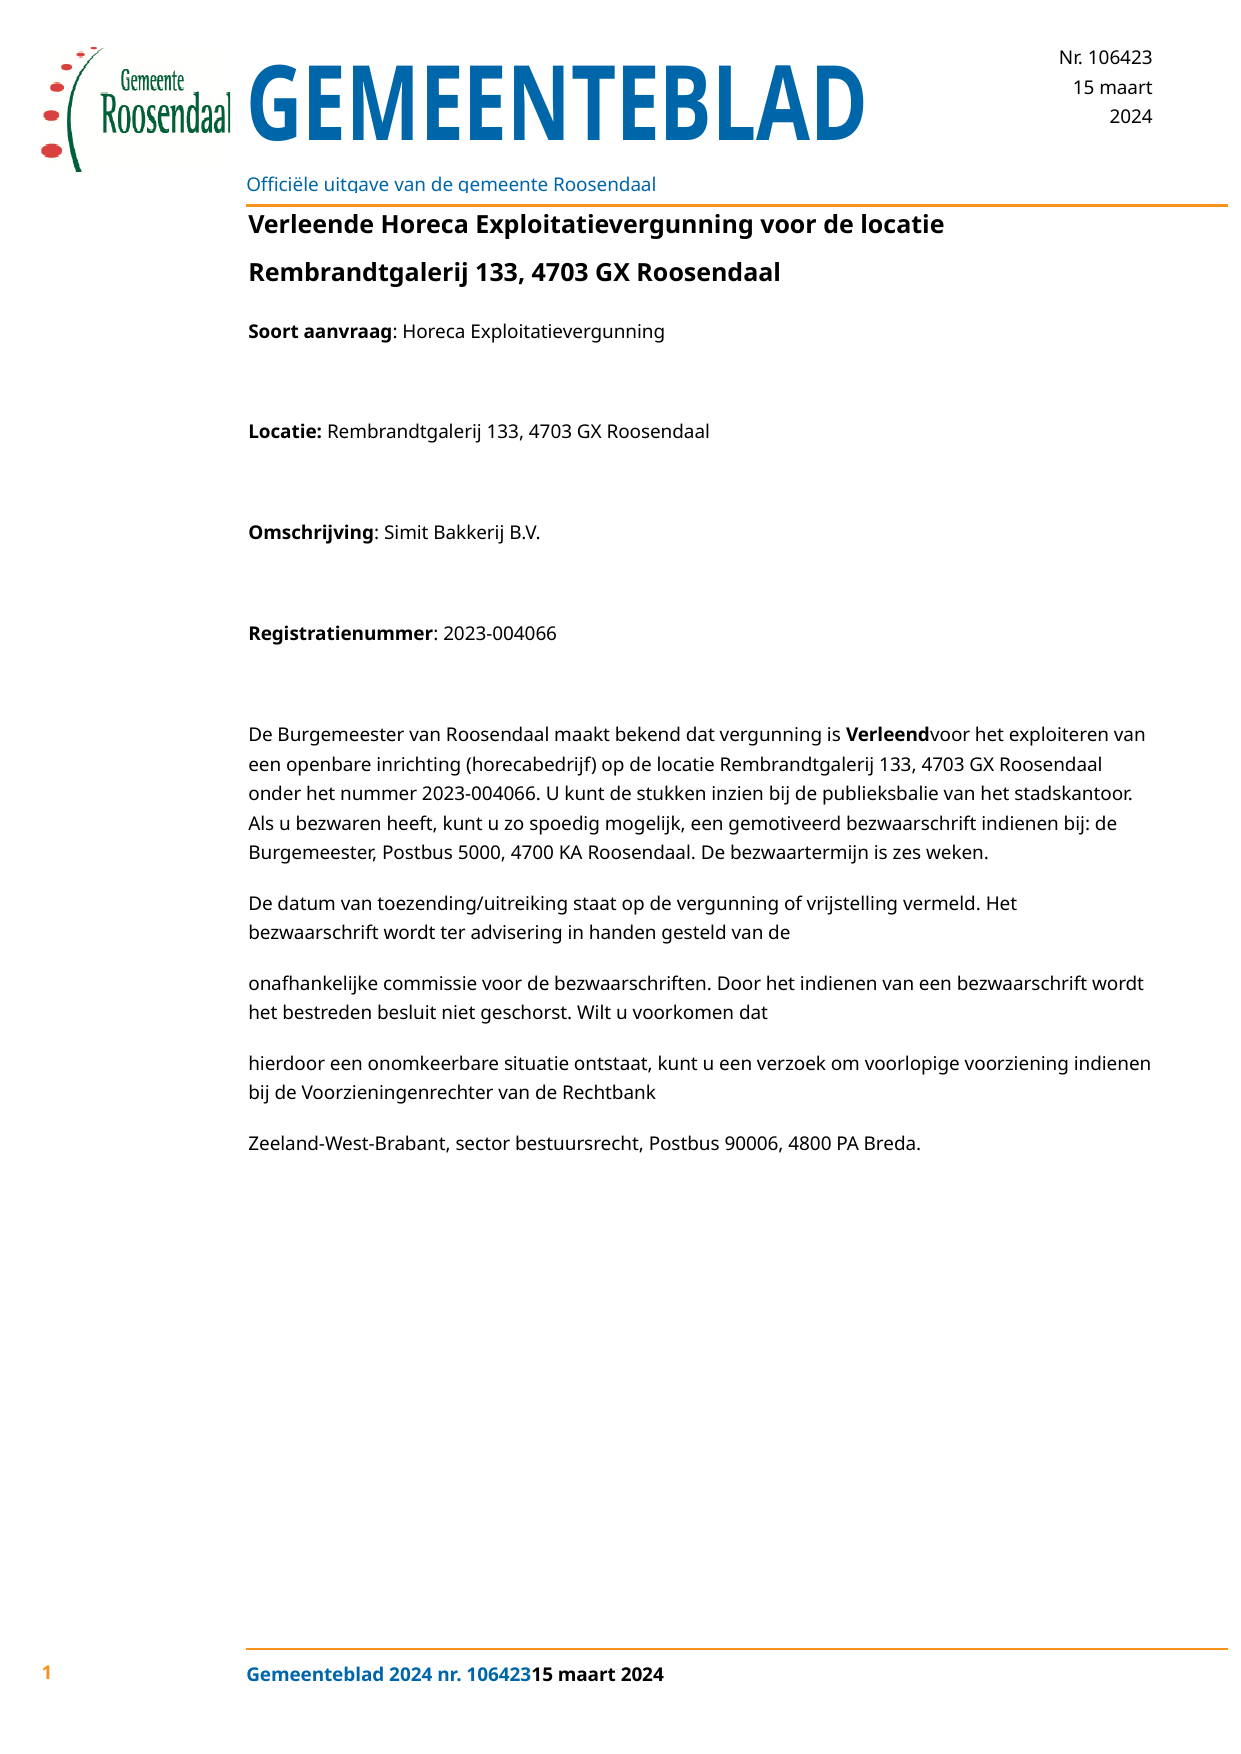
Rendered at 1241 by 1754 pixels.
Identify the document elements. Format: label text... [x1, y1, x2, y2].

text Registratienummer: 2023-004066 [248, 620, 1152, 646]
text Verleende Horeca Exploitatievergunning voor de locatie Rembrandtgalerij 133, 4703 GX Roosendaal [248, 207, 1152, 288]
picture [41, 47, 231, 172]
text Locatie: Rembrandtgalerij 133, 4703 GX Roosendaal [248, 419, 1152, 444]
text Zeeland-West-Brabant, sector bestuursrecht, Postbus 90006, 4800 PA Breda. [248, 1130, 1152, 1156]
text Omschrijving: Simit Bakkerij B.V. [248, 519, 1152, 545]
text onafhankelijke commissie voor de bezwaarschriften. Door het indienen van een bezwaarschrift wordt het bestreden besluit niet geschorst. Wilt u voorkomen dat [248, 970, 1152, 1025]
text De Burgemeester van Roosendaal maakt bekend dat vergunning is Verleendvoor het exploiteren van een openbare inrichting (horecabedrijf) op de locatie Rembrandtgalerij 133, 4703 GX Roosendaal onder het nummer 2023-004066. U kunt de stukken inzien bij de publieksbalie van het stadskantoor. Als u bezwaren heeft, kunt u zo spoedig mogelijk, een gemotiveerd bezwaarschrift indienen bij: de Burgemeester, Postbus 5000, 4700 KA Roosendaal. De bezwaartermijn is zes weken. [248, 721, 1152, 865]
text De datum van toezending/uitreiking staat op de vergunning of vrijstelling vermeld. Het bezwaarschrift wordt ter advisering in handen gesteld van de [248, 890, 1152, 945]
text hierdoor een onomkeerbare situatie ontstaat, kunt u een verzoek om voorlopige voorziening indienen bij de Voorzieningenrechter van de Rechtbank [248, 1050, 1152, 1105]
text Soort aanvraag: Horeca Exploitatievergunning [248, 318, 1152, 344]
